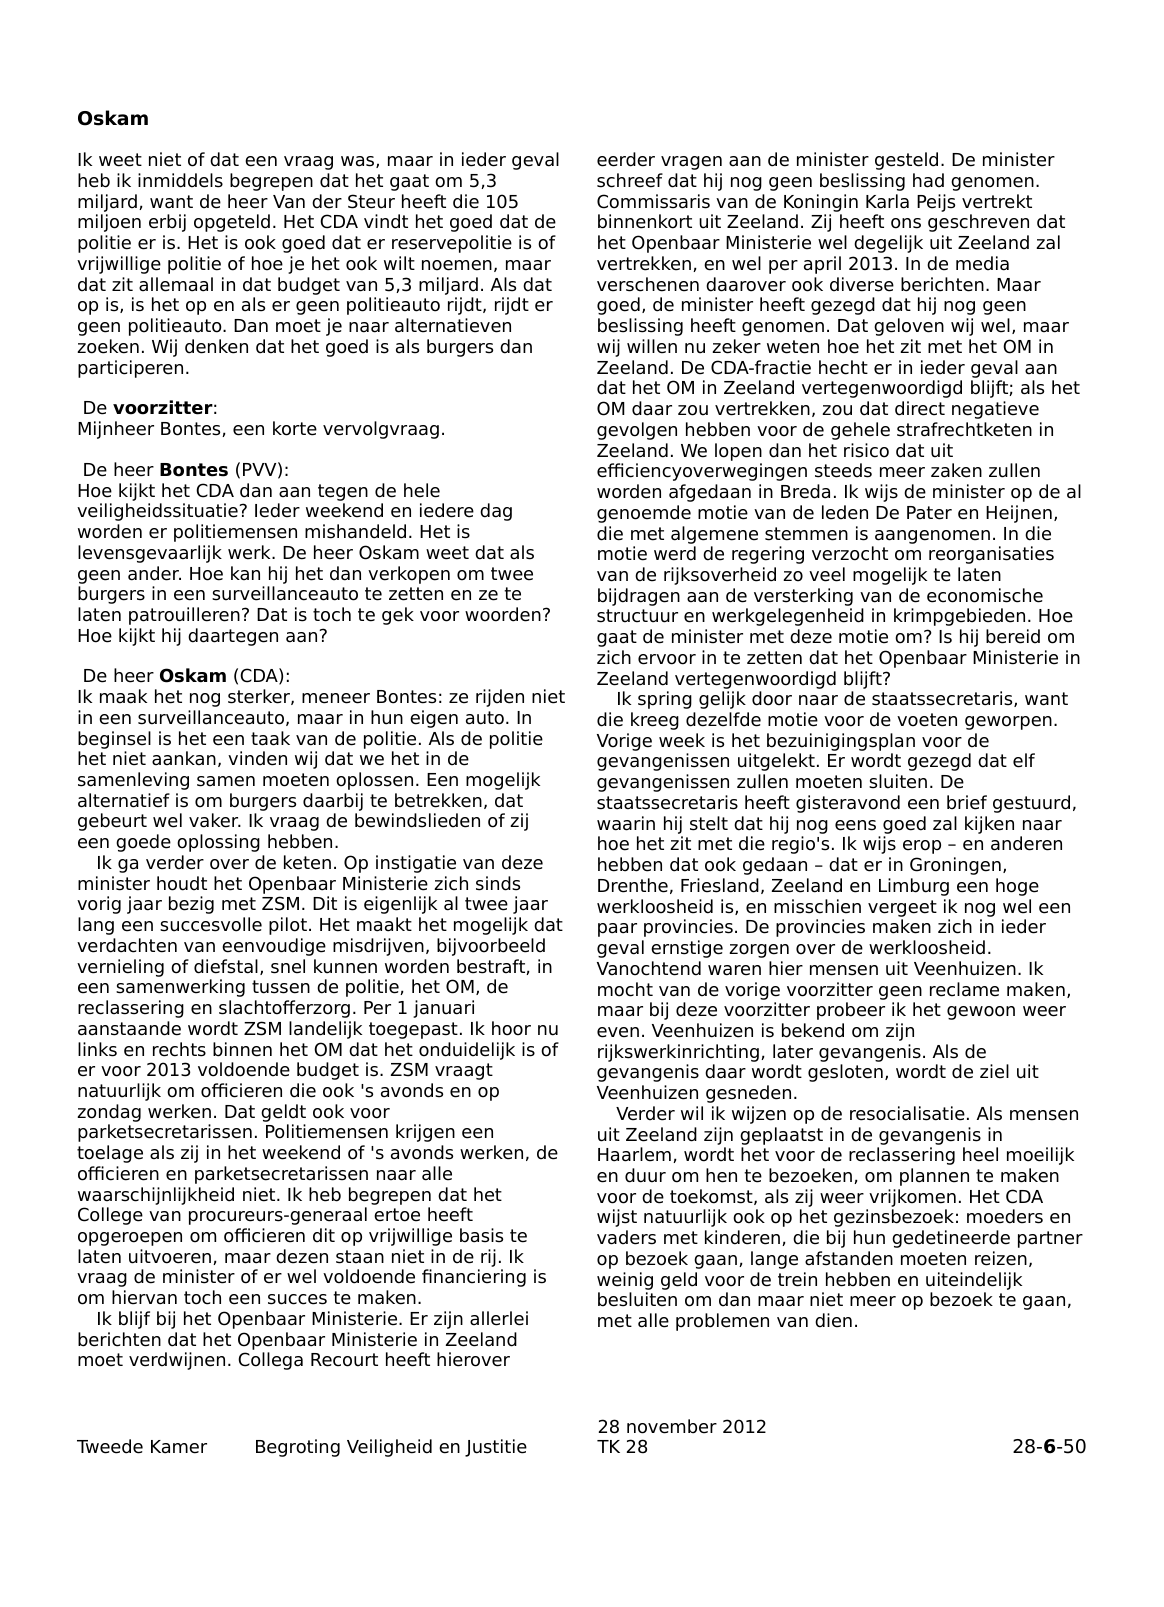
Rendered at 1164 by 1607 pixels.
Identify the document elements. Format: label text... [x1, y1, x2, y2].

text De voorzitter: [77, 398, 567, 419]
text De heer Bontes (PVV): [77, 460, 567, 480]
text Ik weet niet of dat een vraag was, maar in ieder geval heb ik inmiddels begrepen dat het gaat om 5,3 miljard, want de heer Van der Steur heeft die 105 miljoen erbij opgeteld. Het CDA vindt het goed dat de politie er is. Het is ook goed dat er reservepolitie is of vrijwillige politie of hoe je het ook wilt noemen, maar dat zit allemaal in dat budget van 5,3 miljard. Als dat op is, is het op en als er geen politieauto rijdt, rijdt er geen politieauto. Dan moet je naar alternatieven zoeken. Wij denken dat het goed is als burgers dan participeren. [77, 150, 567, 378]
text eerder vragen aan de minister gesteld. De minister schreef dat hij nog geen beslissing had genomen. Commissaris van de Koningin Karla Peijs vertrekt binnenkort uit Zeeland. Zij heeft ons geschreven dat het Openbaar Ministerie wel degelijk uit Zeeland zal vertrekken, en wel per april 2013. In de media verschenen daarover ook diverse berichten. Maar goed, de minister heeft gezegd dat hij nog geen beslissing heeft genomen. Dat geloven wij wel, maar wij willen nu zeker weten hoe het zit met het OM in Zeeland. De CDA-fractie hecht er in ieder geval aan dat het OM in Zeeland vertegenwoordigd blijft; als het OM daar zou vertrekken, zou dat direct negatieve gevolgen hebben voor de gehele strafrechtketen in Zeeland. We lopen dan het risico dat uit efficiencyoverwegingen steeds meer zaken zullen worden afgedaan in Breda. Ik wijs de minister op de al genoemde motie van de leden De Pater en Heijnen, die met algemene stemmen is aangenomen. In die motie werd de regering verzocht om reorganisaties van de rijksoverheid zo veel mogelijk te laten bijdragen aan de versterking van de economische structuur en werkgelegenheid in krimpgebieden. Hoe gaat de minister met deze motie om? Is hij bereid om zich ervoor in te zetten dat het Openbaar Ministerie in Zeeland vertegenwoordigd blijft? [596, 150, 1087, 689]
text Ik ga verder over de keten. Op instigatie van deze minister houdt het Openbaar Ministerie zich sinds vorig jaar bezig met ZSM. Dit is eigenlijk al twee jaar lang een succesvolle pilot. Het maakt het mogelijk dat verdachten van eenvoudige misdrijven, bijvoorbeeld vernieling of diefstal, snel kunnen worden bestraft, in een samenwerking tussen de politie, het OM, de reclassering en slachtofferzorg. Per 1 januari aanstaande wordt ZSM landelijk toegepast. Ik hoor nu links en rechts binnen het OM dat het onduidelijk is of er voor 2013 voldoende budget is. ZSM vraagt natuurlijk om officieren die ook 's avonds en op zondag werken. Dat geldt ook voor parketsecretarissen. Politiemensen krijgen een toelage als zij in het weekend of 's avonds werken, de officieren en parketsecretarissen naar alle waarschijnlijkheid niet. Ik heb begrepen dat het College van procureurs-generaal ertoe heeft opgeroepen om officieren dit op vrijwillige basis te laten uitvoeren, maar dezen staan niet in de rij. Ik vraag de minister of er wel voldoende financiering is om hiervan toch een succes te maken. [77, 853, 567, 1309]
text De heer Oskam (CDA): [77, 666, 567, 687]
text Mijnheer Bontes, een korte vervolgvraag. [77, 419, 567, 440]
text Ik spring gelijk door naar de staatssecretaris, want die kreeg dezelfde motie voor de voeten geworpen. Vorige week is het bezuinigingsplan voor de gevangenissen uitgelekt. Er wordt gezegd dat elf gevangenissen zullen moeten sluiten. De staatssecretaris heeft gisteravond een brief gestuurd, waarin hij stelt dat hij nog eens goed zal kijken naar hoe het zit met die regio's. Ik wijs erop – en anderen hebben dat ook gedaan – dat er in Groningen, Drenthe, Friesland, Zeeland en Limburg een hoge werkloosheid is, en misschien vergeet ik nog wel een paar provincies. De provincies maken zich in ieder geval ernstige zorgen over de werkloosheid. Vanochtend waren hier mensen uit Veenhuizen. Ik mocht van de vorige voorzitter geen reclame maken, maar bij deze voorzitter probeer ik het gewoon weer even. Veenhuizen is bekend om zijn rijkswerkinrichting, later gevangenis. Als de gevangenis daar wordt gesloten, wordt de ziel uit Veenhuizen gesneden. [596, 689, 1087, 1104]
text Verder wil ik wijzen op de resocialisatie. Als mensen uit Zeeland zijn geplaatst in de gevangenis in Haarlem, wordt het voor de reclassering heel moeilijk en duur om hen te bezoeken, om plannen te maken voor de toekomst, als zij weer vrijkomen. Het CDA wijst natuurlijk ook op het gezinsbezoek: moeders en vaders met kinderen, die bij hun gedetineerde partner op bezoek gaan, lange afstanden moeten reizen, weinig geld voor de trein hebben en uiteindelijk besluiten om dan maar niet meer op bezoek te gaan, met alle problemen van dien. [596, 1104, 1087, 1332]
text Hoe kijkt het CDA dan aan tegen de hele veiligheidssituatie? Ieder weekend en iedere dag worden er politiemensen mishandeld. Het is levensgevaarlijk werk. De heer Oskam weet dat als geen ander. Hoe kan hij het dan verkopen om twee burgers in een surveillanceauto te zetten en ze te laten patrouilleren? Dat is toch te gek voor woorden? Hoe kijkt hij daartegen aan? [77, 480, 567, 646]
text Ik maak het nog sterker, meneer Bontes: ze rijden niet in een surveillanceauto, maar in hun eigen auto. In beginsel is het een taak van de politie. Als de politie het niet aankan, vinden wij dat we het in de samenleving samen moeten oplossen. Een mogelijk alternatief is om burgers daarbij te betrekken, dat gebeurt wel vaker. Ik vraag de bewindslieden of zij een goede oplossing hebben. [77, 687, 567, 853]
text Ik blijf bij het Openbaar Ministerie. Er zijn allerlei berichten dat het Openbaar Ministerie in Zeeland moet verdwijnen. Collega Recourt heeft hierover [77, 1309, 567, 1371]
